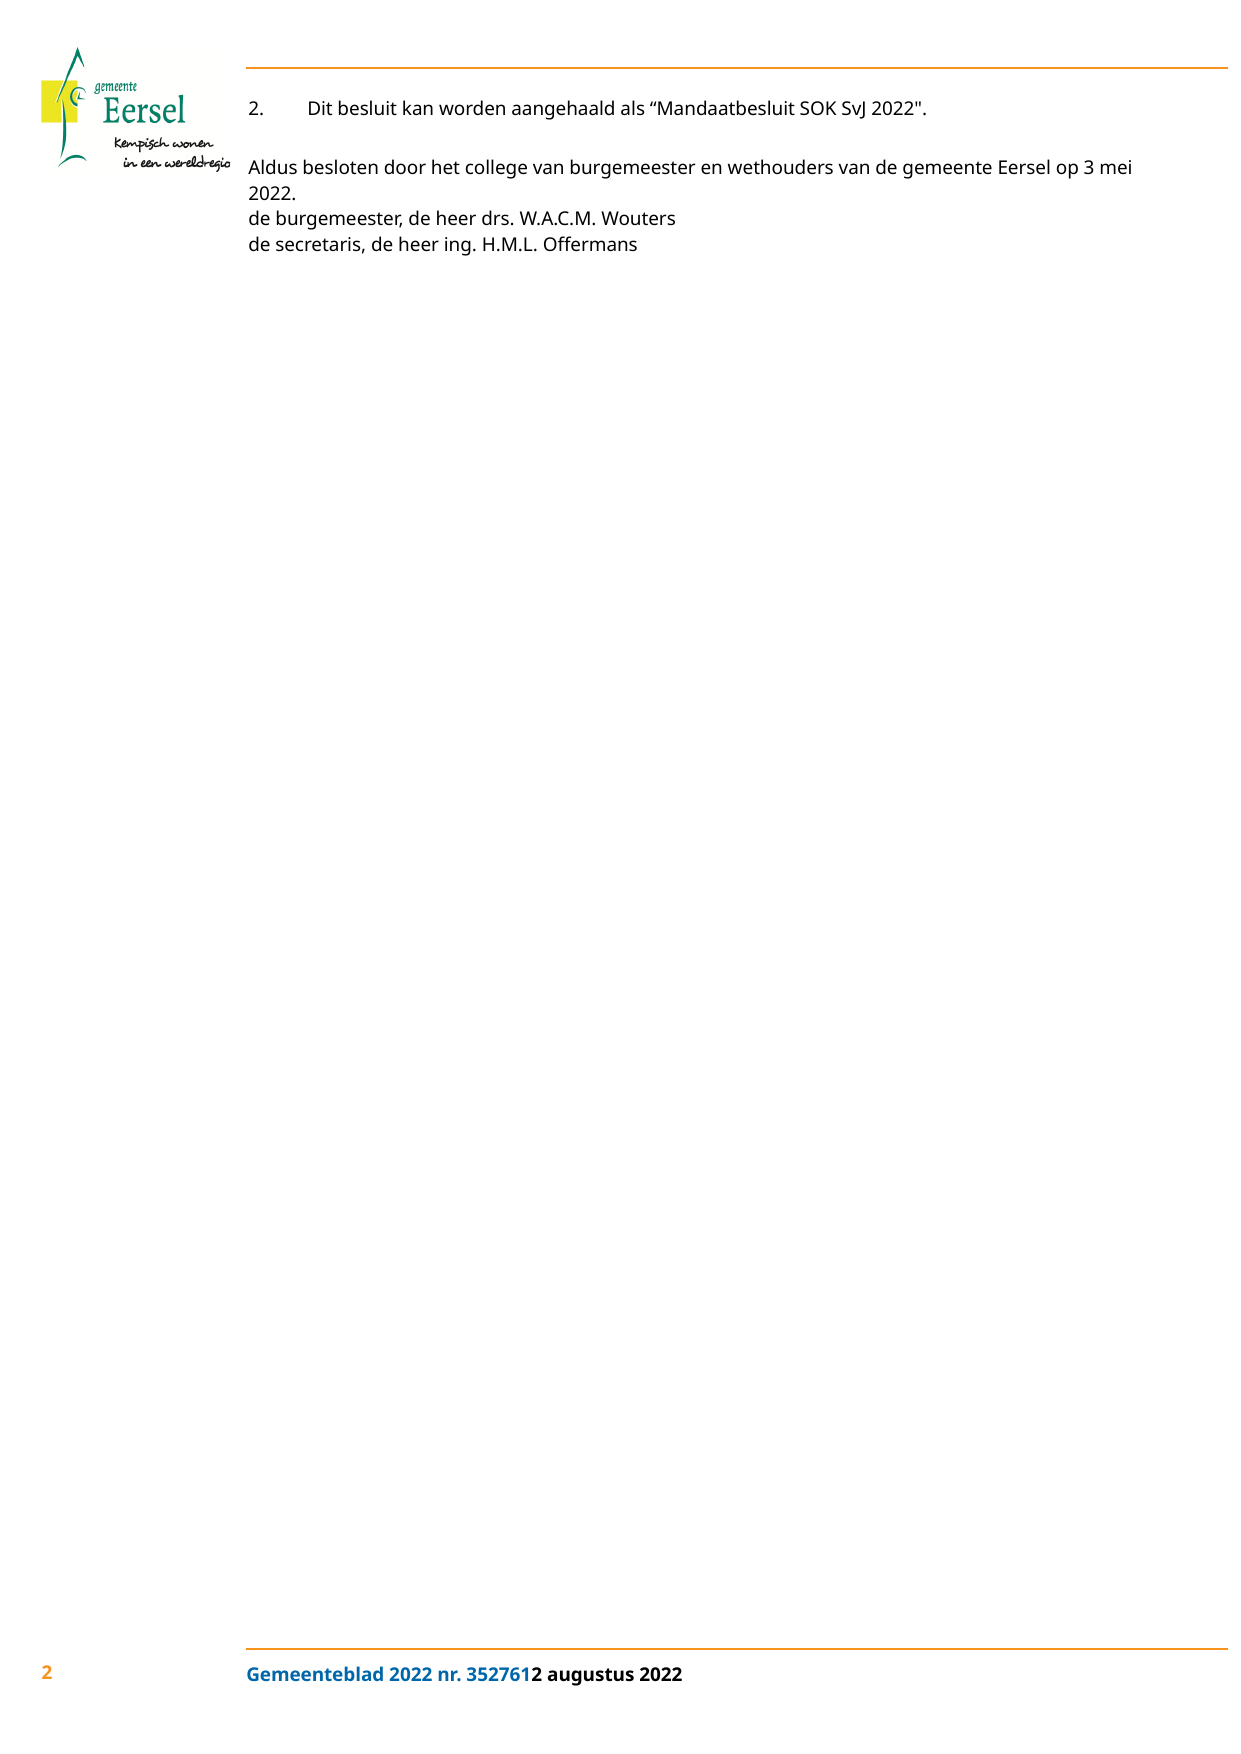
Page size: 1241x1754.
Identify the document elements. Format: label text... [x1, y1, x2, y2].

list Dit besluit kan worden aangehaald als “Mandaatbesluit SOK SvJ 2022". [248, 95, 1152, 121]
text de secretaris, de heer ing. H.M.L. Offermans [248, 231, 1152, 257]
text Aldus besloten door het college van burgemeester en wethouders van de gemeente Eersel op 3 mei 2022. [248, 154, 1152, 205]
picture [41, 47, 231, 172]
text de burgemeester, de heer drs. W.A.C.M. Wouters [248, 205, 1152, 231]
